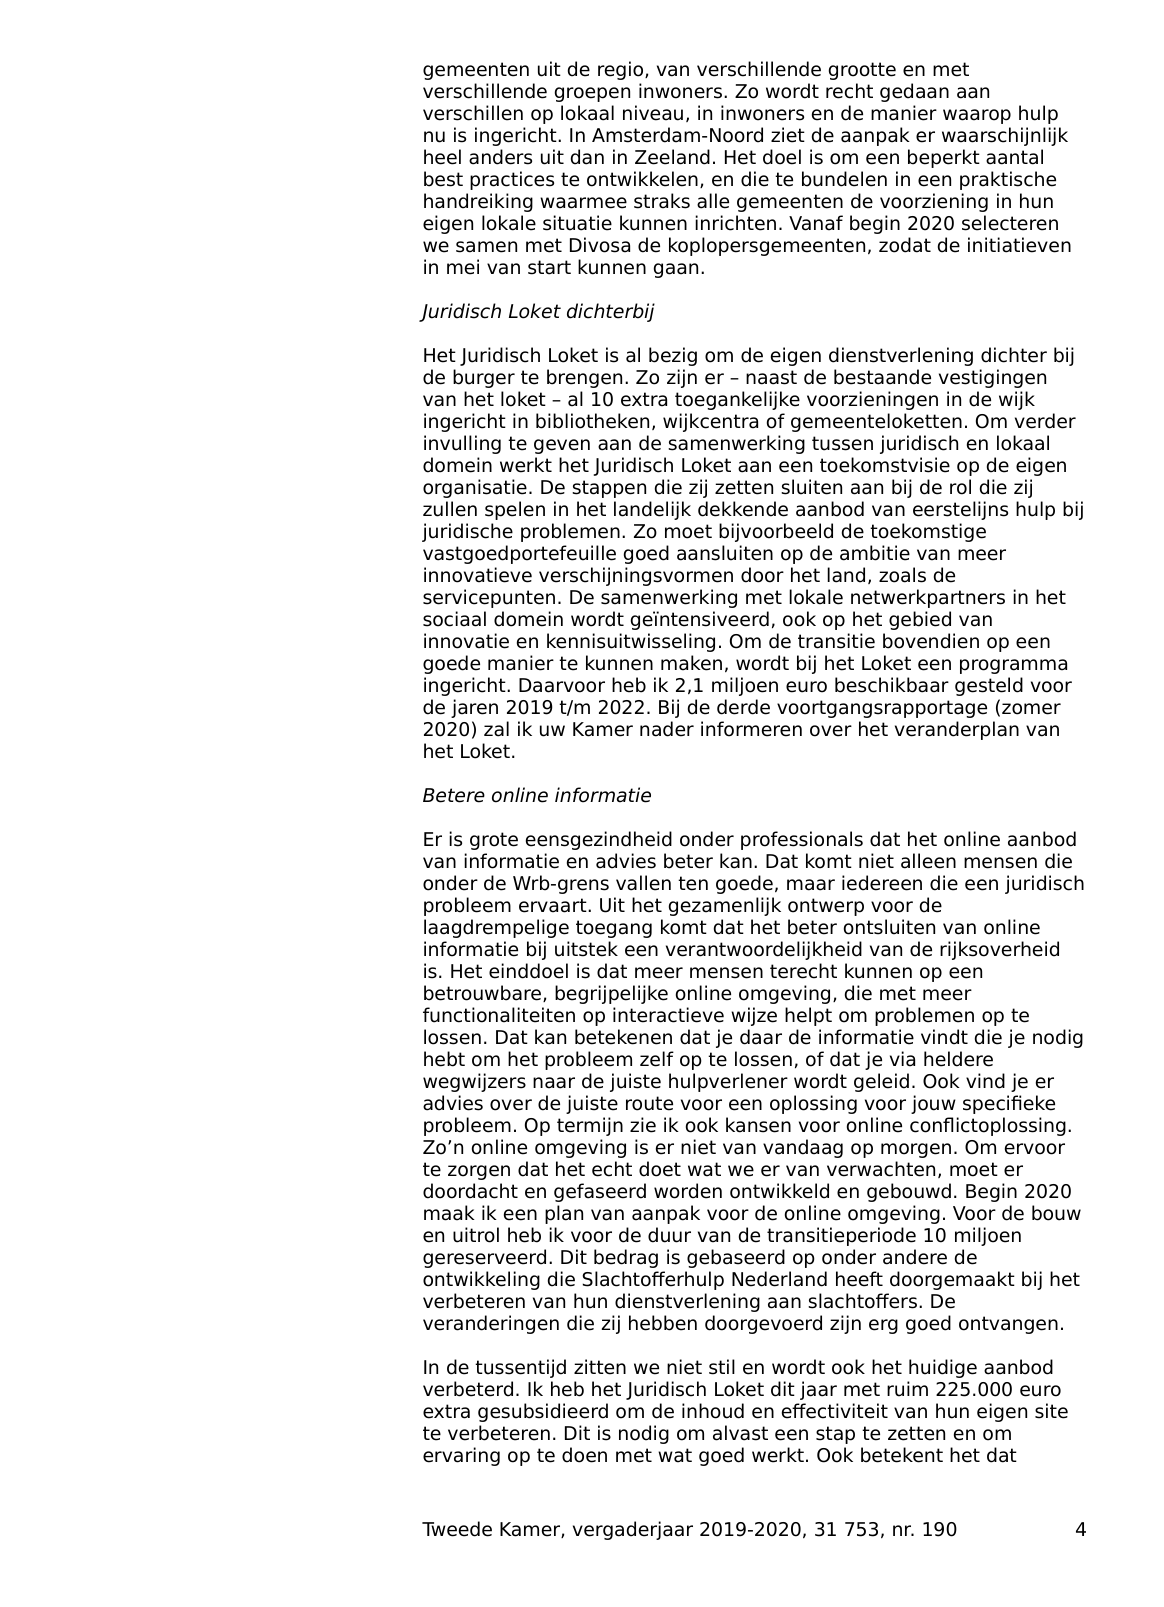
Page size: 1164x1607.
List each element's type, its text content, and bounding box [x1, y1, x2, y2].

subtitle Juridisch Loket dichterbij [422, 301, 1087, 323]
text Het Juridisch Loket is al bezig om de eigen dienstverlening dichter bij de burger te brengen. Zo zijn er – naast de bestaande vestigingen van het loket – al 10 extra toegankelijke voorzieningen in de wijk ingericht in bibliotheken, wijkcentra of gemeenteloketten. Om verder invulling te geven aan de samenwerking tussen juridisch en lokaal domein werkt het Juridisch Loket aan een toekomstvisie op de eigen organisatie. De stappen die zij zetten sluiten aan bij de rol die zij zullen spelen in het landelijk dekkende aanbod van eerstelijns hulp bij juridische problemen. Zo moet bijvoorbeeld de toekomstige vastgoedportefeuille goed aansluiten op de ambitie van meer innovatieve verschijningsvormen door het land, zoals de servicepunten. De samenwerking met lokale netwerkpartners in het sociaal domein wordt geïntensiveerd, ook op het gebied van innovatie en kennisuitwisseling. Om de transitie bovendien op een goede manier te kunnen maken, wordt bij het Loket een programma ingericht. Daarvoor heb ik 2,1 miljoen euro beschikbaar gesteld voor de jaren 2019 t/m 2022. Bij de derde voortgangsrapportage (zomer 2020) zal ik uw Kamer nader informeren over het veranderplan van het Loket. [422, 345, 1087, 763]
text In de tussentijd zitten we niet stil en wordt ook het huidige aanbod verbeterd. Ik heb het Juridisch Loket dit jaar met ruim 225.000 euro extra gesubsidieerd om de inhoud en effectiviteit van hun eigen site te verbeteren. Dit is nodig om alvast een stap te zetten en om ervaring op te doen met wat goed werkt. Ook betekent het dat [422, 1357, 1087, 1467]
text Er is grote eensgezindheid onder professionals dat het online aanbod van informatie en advies beter kan. Dat komt niet alleen mensen die onder de Wrb-grens vallen ten goede, maar iedereen die een juridisch probleem ervaart. Uit het gezamenlijk ontwerp voor de laagdrempelige toegang komt dat het beter ontsluiten van online informatie bij uitstek een verantwoordelijkheid van de rijksoverheid is. Het einddoel is dat meer mensen terecht kunnen op een betrouwbare, begrijpelijke online omgeving, die met meer functionaliteiten op interactieve wijze helpt om problemen op te lossen. Dat kan betekenen dat je daar de informatie vindt die je nodig hebt om het probleem zelf op te lossen, of dat je via heldere wegwijzers naar de juiste hulpverlener wordt geleid. Ook vind je er advies over de juiste route voor een oplossing voor jouw specifieke probleem. Op termijn zie ik ook kansen voor online conflictoplossing. Zo’n online omgeving is er niet van vandaag op morgen. Om ervoor te zorgen dat het echt doet wat we er van verwachten, moet er doordacht en gefaseerd worden ontwikkeld en gebouwd. Begin 2020 maak ik een plan van aanpak voor de online omgeving. Voor de bouw en uitrol heb ik voor de duur van de transitieperiode 10 miljoen gereserveerd. Dit bedrag is gebaseerd op onder andere de ontwikkeling die Slachtofferhulp Nederland heeft doorgemaakt bij het verbeteren van hun dienstverlening aan slachtoffers. De veranderingen die zij hebben doorgevoerd zijn erg goed ontvangen. [422, 829, 1087, 1335]
text gemeenten uit de regio, van verschillende grootte en met verschillende groepen inwoners. Zo wordt recht gedaan aan verschillen op lokaal niveau, in inwoners en de manier waarop hulp nu is ingericht. In Amsterdam-Noord ziet de aanpak er waarschijnlijk heel anders uit dan in Zeeland. Het doel is om een beperkt aantal best practices te ontwikkelen, en die te bundelen in een praktische handreiking waarmee straks alle gemeenten de voorziening in hun eigen lokale situatie kunnen inrichten. Vanaf begin 2020 selecteren we samen met Divosa de koplopersgemeenten, zodat de initiatieven in mei van start kunnen gaan. [422, 59, 1087, 279]
subtitle Betere online informatie [422, 785, 1087, 807]
